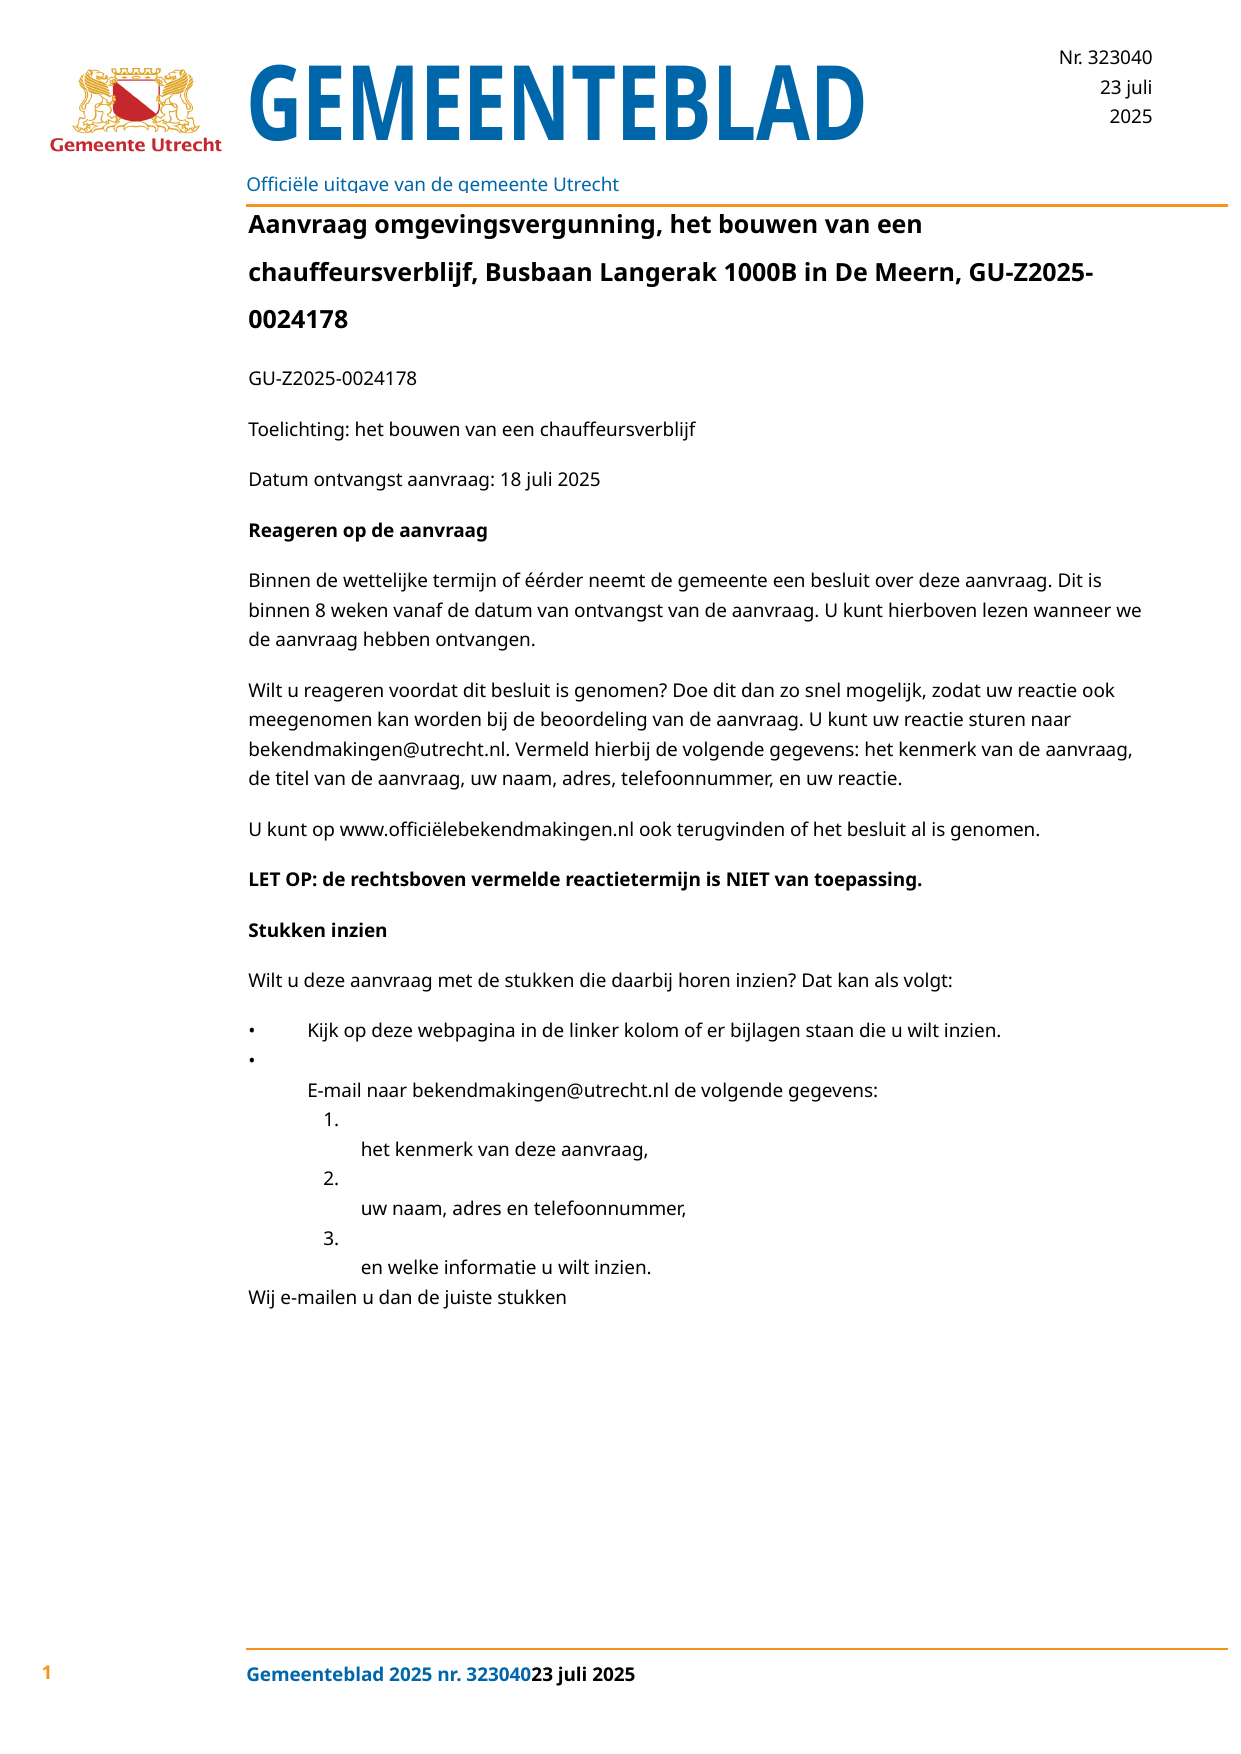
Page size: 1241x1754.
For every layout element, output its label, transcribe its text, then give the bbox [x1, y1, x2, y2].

text Toelichting: het bouwen van een chauffeursverblijf [248, 416, 1152, 442]
text Aanvraag omgevingsvergunning, het bouwen van een chauffeursverblijf, Busbaan Langerak 1000B in De Meern, GU-Z2025-0024178 [248, 207, 1152, 336]
text Binnen de wettelijke termijn of éérder neemt de gemeente een besluit over deze aanvraag. Dit is binnen 8 weken vanaf de datum van ontvangst van de aanvraag. U kunt hierboven lezen wanneer we de aanvraag hebben ontvangen. [248, 567, 1152, 652]
text Wilt u reageren voordat dit besluit is genomen? Doe dit dan zo snel mogelijk, zodat uw reactie ook meegenomen kan worden bij de beoordeling van de aanvraag. U kunt uw reactie sturen naar bekendmakingen@utrecht.nl. Vermeld hierbij de volgende gegevens: het kenmerk van de aanvraag, de titel van de aanvraag, uw naam, adres, telefoonnummer, en uw reactie. [248, 677, 1152, 791]
list uw naam, adres en telefoonnummer, [323, 1195, 1152, 1221]
list het kenmerk van deze aanvraag, [323, 1136, 1152, 1162]
list Kijk op deze webpagina in de linker kolom of er bijlagen staan die u wilt inzien. [248, 1018, 1152, 1043]
text Reageren op de aanvraag [248, 517, 1152, 542]
text U kunt op www.officiëlebekendmakingen.nl ook terugvinden of het besluit al is genomen. [248, 816, 1152, 842]
text Wij e-mailen u dan de juiste stukken [248, 1284, 1152, 1309]
list en welke informatie u wilt inzien. [323, 1254, 1152, 1280]
list E-mail naar bekendmakingen@utrecht.nl de volgende gegevens: [248, 1077, 1152, 1102]
text LET OP: de rechtsboven vermelde reactietermijn is NIET van toepassing. [248, 866, 1152, 892]
picture [41, 47, 231, 172]
text Wilt u deze aanvraag met de stukken die daarbij horen inzien? Dat kan als volgt: [248, 967, 1152, 993]
text GU-Z2025-0024178 [248, 366, 1152, 391]
text Stukken inzien [248, 917, 1152, 942]
text Datum ontvangst aanvraag: 18 juli 2025 [248, 466, 1152, 492]
